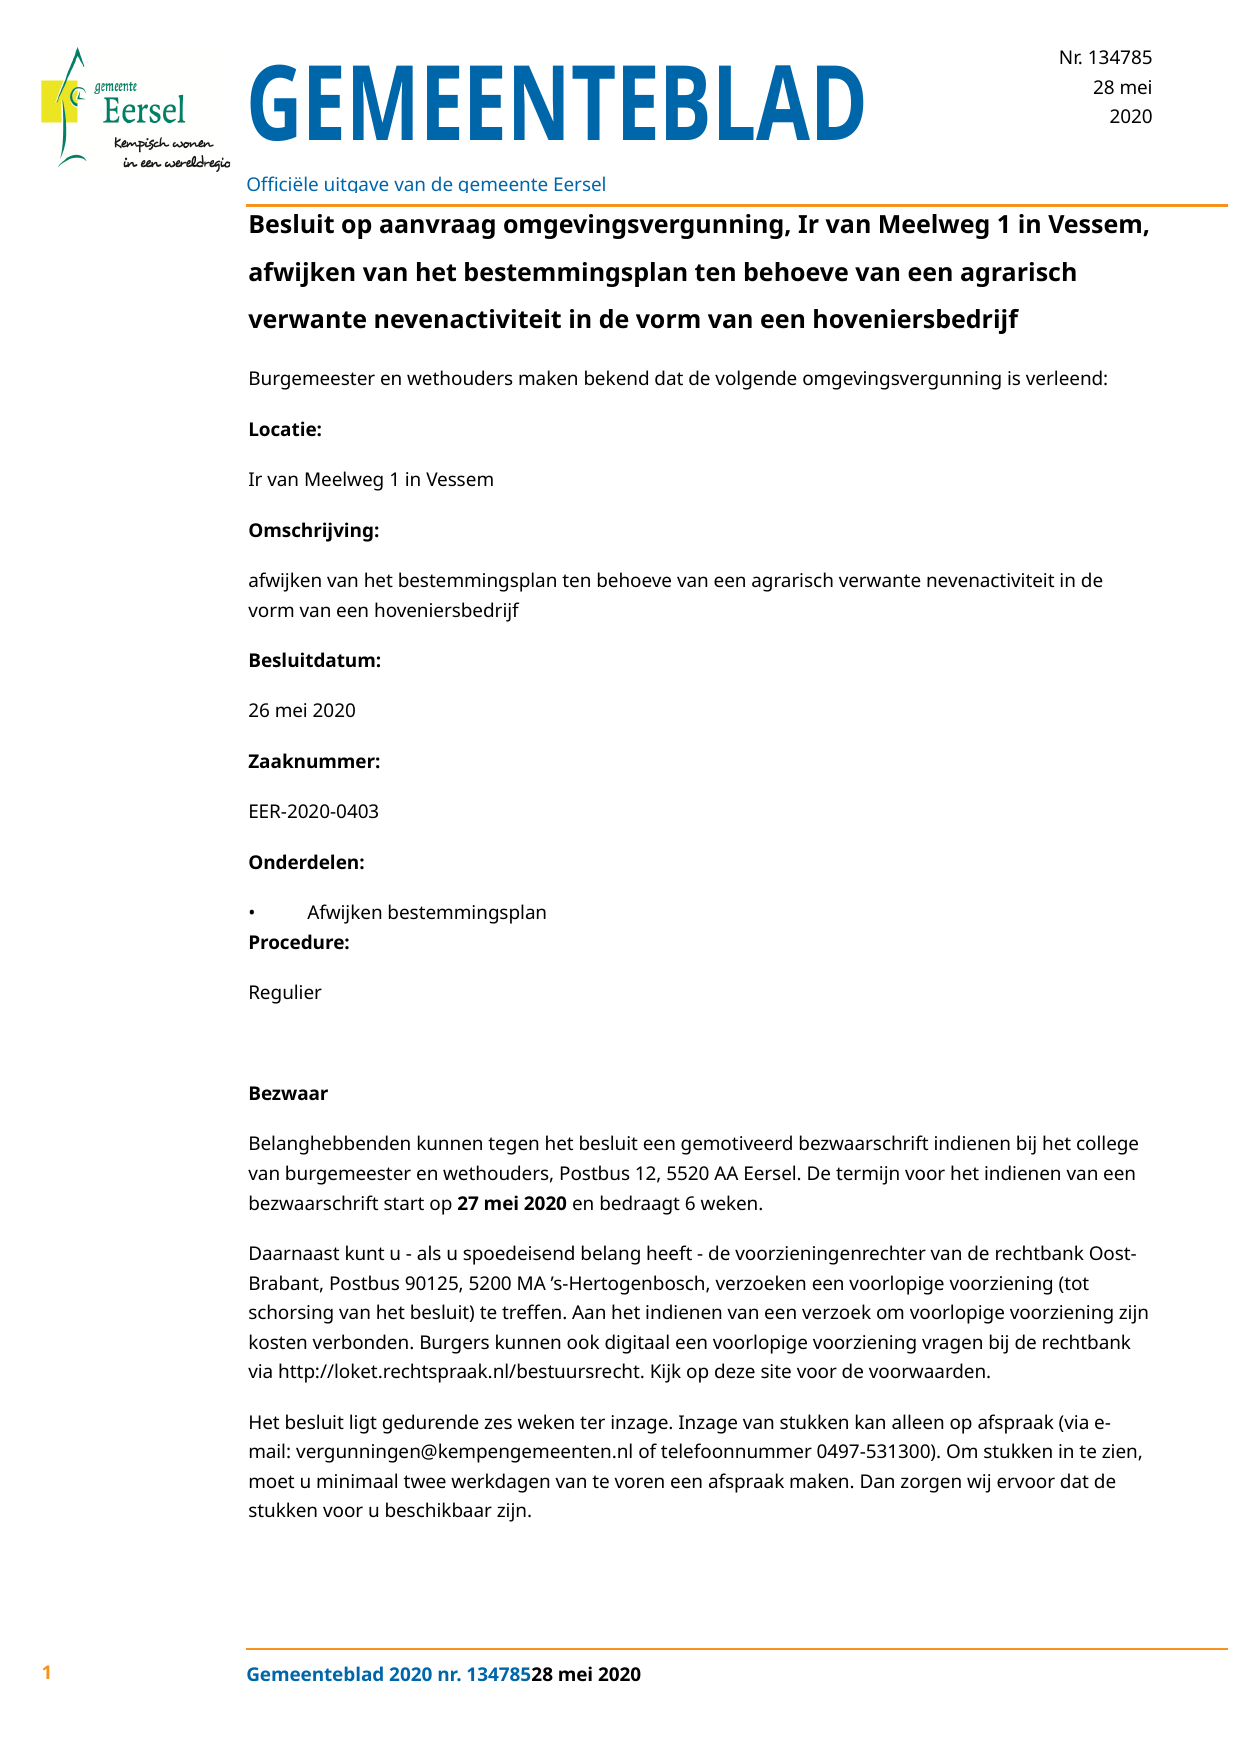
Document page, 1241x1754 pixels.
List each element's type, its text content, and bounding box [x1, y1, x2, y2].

text Bezwaar [248, 1080, 1152, 1106]
text EER-2020-0403 [248, 798, 1152, 824]
text Regulier [248, 979, 1152, 1005]
text Besluitdatum: [248, 647, 1152, 673]
text Belanghebbenden kunnen tegen het besluit een gemotiveerd bezwaarschrift indienen bij het college van burgemeester en wethouders, Postbus 12, 5520 AA Eersel. De termijn voor het indienen van een bezwaarschrift start op 27 mei 2020 en bedraagt 6 weken. [248, 1131, 1152, 1215]
text Besluit op aanvraag omgevingsvergunning, Ir van Meelweg 1 in Vessem, afwijken van het bestemmingsplan ten behoeve van een agrarisch verwante nevenactiviteit in de vorm van een hoveniersbedrijf [248, 207, 1152, 336]
text Daarnaast kunt u - als u spoedeisend belang heeft - de voorzieningenrechter van de rechtbank Oost-Brabant, Postbus 90125, 5200 MA ’s-Hertogenbosch, verzoeken een voorlopige voorziening (tot schorsing van het besluit) te treffen. Aan het indienen van een verzoek om voorlopige voorziening zijn kosten verbonden. Burgers kunnen ook digitaal een voorlopige voorziening vragen bij de rechtbank via http://loket.rechtspraak.nl/bestuursrecht. Kijk op deze site voor de voorwaarden. [248, 1240, 1152, 1384]
text Locatie: [248, 416, 1152, 442]
text Omschrijving: [248, 517, 1152, 542]
text Burgemeester en wethouders maken bekend dat de volgende omgevingsvergunning is verleend: [248, 366, 1152, 391]
picture [41, 47, 231, 172]
list Afwijken bestemmingsplan [248, 899, 1152, 925]
text Procedure: [248, 929, 1152, 954]
text 26 mei 2020 [248, 698, 1152, 723]
text afwijken van het bestemmingsplan ten behoeve van een agrarisch verwante nevenactiviteit in de vorm van een hoveniersbedrijf [248, 567, 1152, 622]
text Het besluit ligt gedurende zes weken ter inzage. Inzage van stukken kan alleen op afspraak (via e-mail: vergunningen@kempengemeenten.nl of telefoonnummer 0497-531300). Om stukken in te zien, moet u minimaal twee werkdagen van te voren een afspraak maken. Dan zorgen wij ervoor dat de stukken voor u beschikbaar zijn. [248, 1409, 1152, 1523]
text Onderdelen: [248, 849, 1152, 874]
text Ir van Meelweg 1 in Vessem [248, 466, 1152, 492]
text Zaaknummer: [248, 748, 1152, 774]
